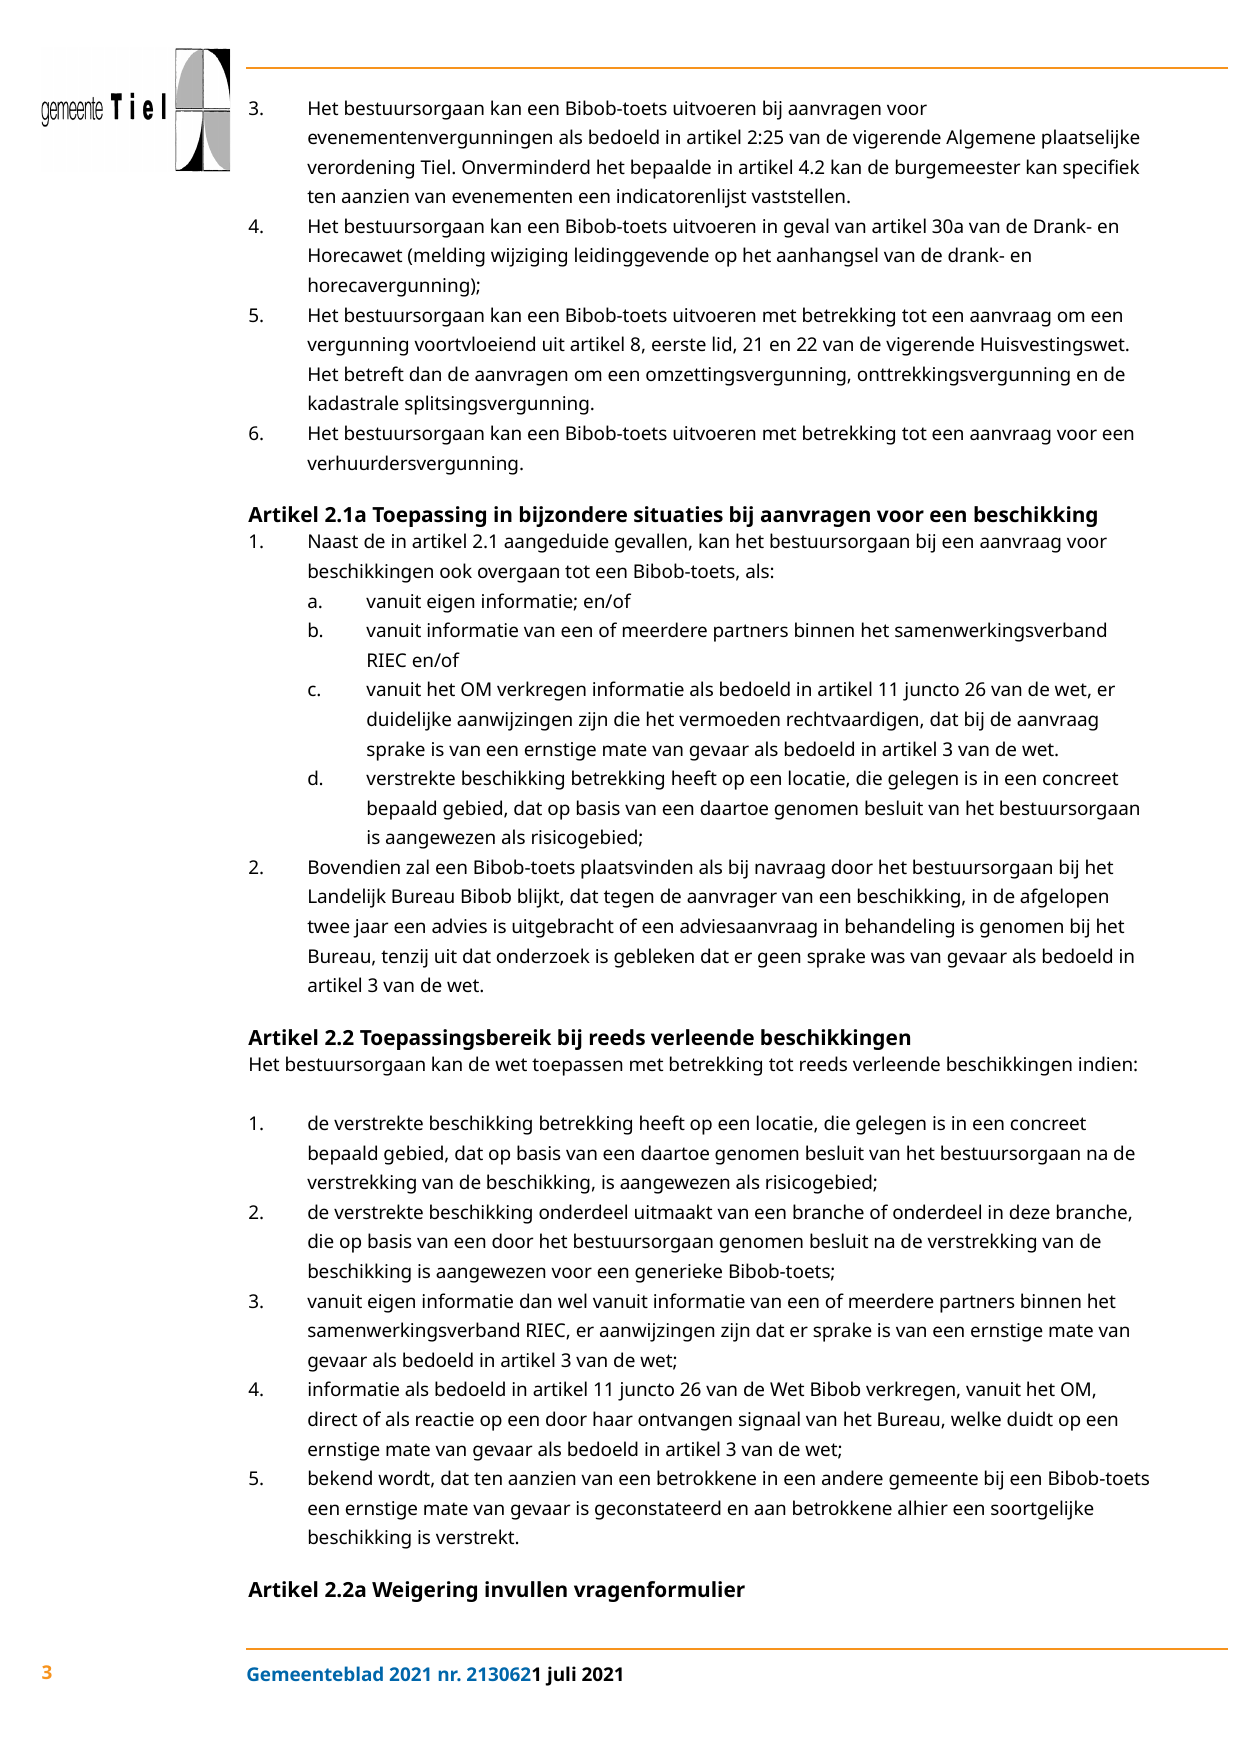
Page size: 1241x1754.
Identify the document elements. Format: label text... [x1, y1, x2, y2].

picture [41, 47, 231, 172]
list Het bestuursorgaan kan een Bibob-toets uitvoeren met betrekking tot een aanvraag voor een verhuurdersvergunning. [248, 420, 1152, 476]
text Artikel 2.1a Toepassing in bijzondere situaties bij aanvragen voor een beschikking [248, 500, 1152, 529]
list verstrekte beschikking betrekking heeft op een locatie, die gelegen is in een concreet bepaald gebied, dat op basis van een daartoe genomen besluit van het bestuursorgaan is aangewezen als risicogebied; [307, 765, 1152, 850]
list vanuit informatie van een of meerdere partners binnen het samenwerkingsverband RIEC en/of [307, 617, 1152, 673]
list bekend wordt, dat ten aanzien van een betrokkene in een andere gemeente bij een Bibob-toets een ernstige mate van gevaar is geconstateerd en aan betrokkene alhier een soortgelijke beschikking is verstrekt. [248, 1465, 1152, 1550]
list vanuit eigen informatie; en/of [307, 588, 1152, 613]
list informatie als bedoeld in artikel 11 juncto 26 van de Wet Bibob verkregen, vanuit het OM, direct of als reactie op een door haar ontvangen signaal van het Bureau, welke duidt op een ernstige mate van gevaar als bedoeld in artikel 3 van de wet; [248, 1377, 1152, 1462]
text Artikel 2.2a Weigering invullen vragenformulier [248, 1575, 1152, 1603]
text Het bestuursorgaan kan de wet toepassen met betrekking tot reeds verleende beschikkingen indien: [248, 1051, 1152, 1077]
list Het bestuursorgaan kan een Bibob-toets uitvoeren met betrekking tot een aanvraag om een vergunning voortvloeiend uit artikel 8, eerste lid, 21 en 22 van de vigerende Huisvestingswet. Het betreft dan de aanvragen om een omzettingsvergunning, onttrekkingsvergunning en de kadastrale splitsingsvergunning. [248, 302, 1152, 416]
list vanuit eigen informatie dan wel vanuit informatie van een of meerdere partners binnen het samenwerkingsverband RIEC, er aanwijzingen zijn dat er sprake is van een ernstige mate van gevaar als bedoeld in artikel 3 van de wet; [248, 1288, 1152, 1373]
list vanuit het OM verkregen informatie als bedoeld in artikel 11 juncto 26 van de wet, er duidelijke aanwijzingen zijn die het vermoeden rechtvaardigen, dat bij de aanvraag sprake is van een ernstige mate van gevaar als bedoeld in artikel 3 van de wet. [307, 677, 1152, 761]
list de verstrekte beschikking betrekking heeft op een locatie, die gelegen is in een concreet bepaald gebied, dat op basis van een daartoe genomen besluit van het bestuursorgaan na de verstrekking van de beschikking, is aangewezen als risicogebied; [248, 1110, 1152, 1195]
list de verstrekte beschikking onderdeel uitmaakt van een branche of onderdeel in deze branche, die op basis van een door het bestuursorgaan genomen besluit na de verstrekking van de beschikking is aangewezen voor een generieke Bibob-toets; [248, 1199, 1152, 1284]
text Artikel 2.2 Toepassingsbereik bij reeds verleende beschikkingen [248, 1023, 1152, 1051]
list Het bestuursorgaan kan een Bibob-toets uitvoeren bij aanvragen voor evenementenvergunningen als bedoeld in artikel 2:25 van de vigerende Algemene plaatselijke verordening Tiel. Onverminderd het bepaalde in artikel 4.2 kan de burgemeester kan specifiek ten aanzien van evenementen een indicatorenlijst vaststellen. [248, 95, 1152, 209]
list Naast de in artikel 2.1 aangeduide gevallen, kan het bestuursorgaan bij een aanvraag voor beschikkingen ook overgaan tot een Bibob-toets, als: [248, 529, 1152, 584]
list Het bestuursorgaan kan een Bibob-toets uitvoeren in geval van artikel 30a van de Drank- en Horecawet (melding wijziging leidinggevende op het aanhangsel van de drank- en horecavergunning); [248, 213, 1152, 298]
list Bovendien zal een Bibob-toets plaatsvinden als bij navraag door het bestuursorgaan bij het Landelijk Bureau Bibob blijkt, dat tegen de aanvrager van een beschikking, in de afgelopen twee jaar een advies is uitgebracht of een adviesaanvraag in behandeling is genomen bij het Bureau, tenzij uit dat onderzoek is gebleken dat er geen sprake was van gevaar als bedoeld in artikel 3 van de wet. [248, 854, 1152, 998]
